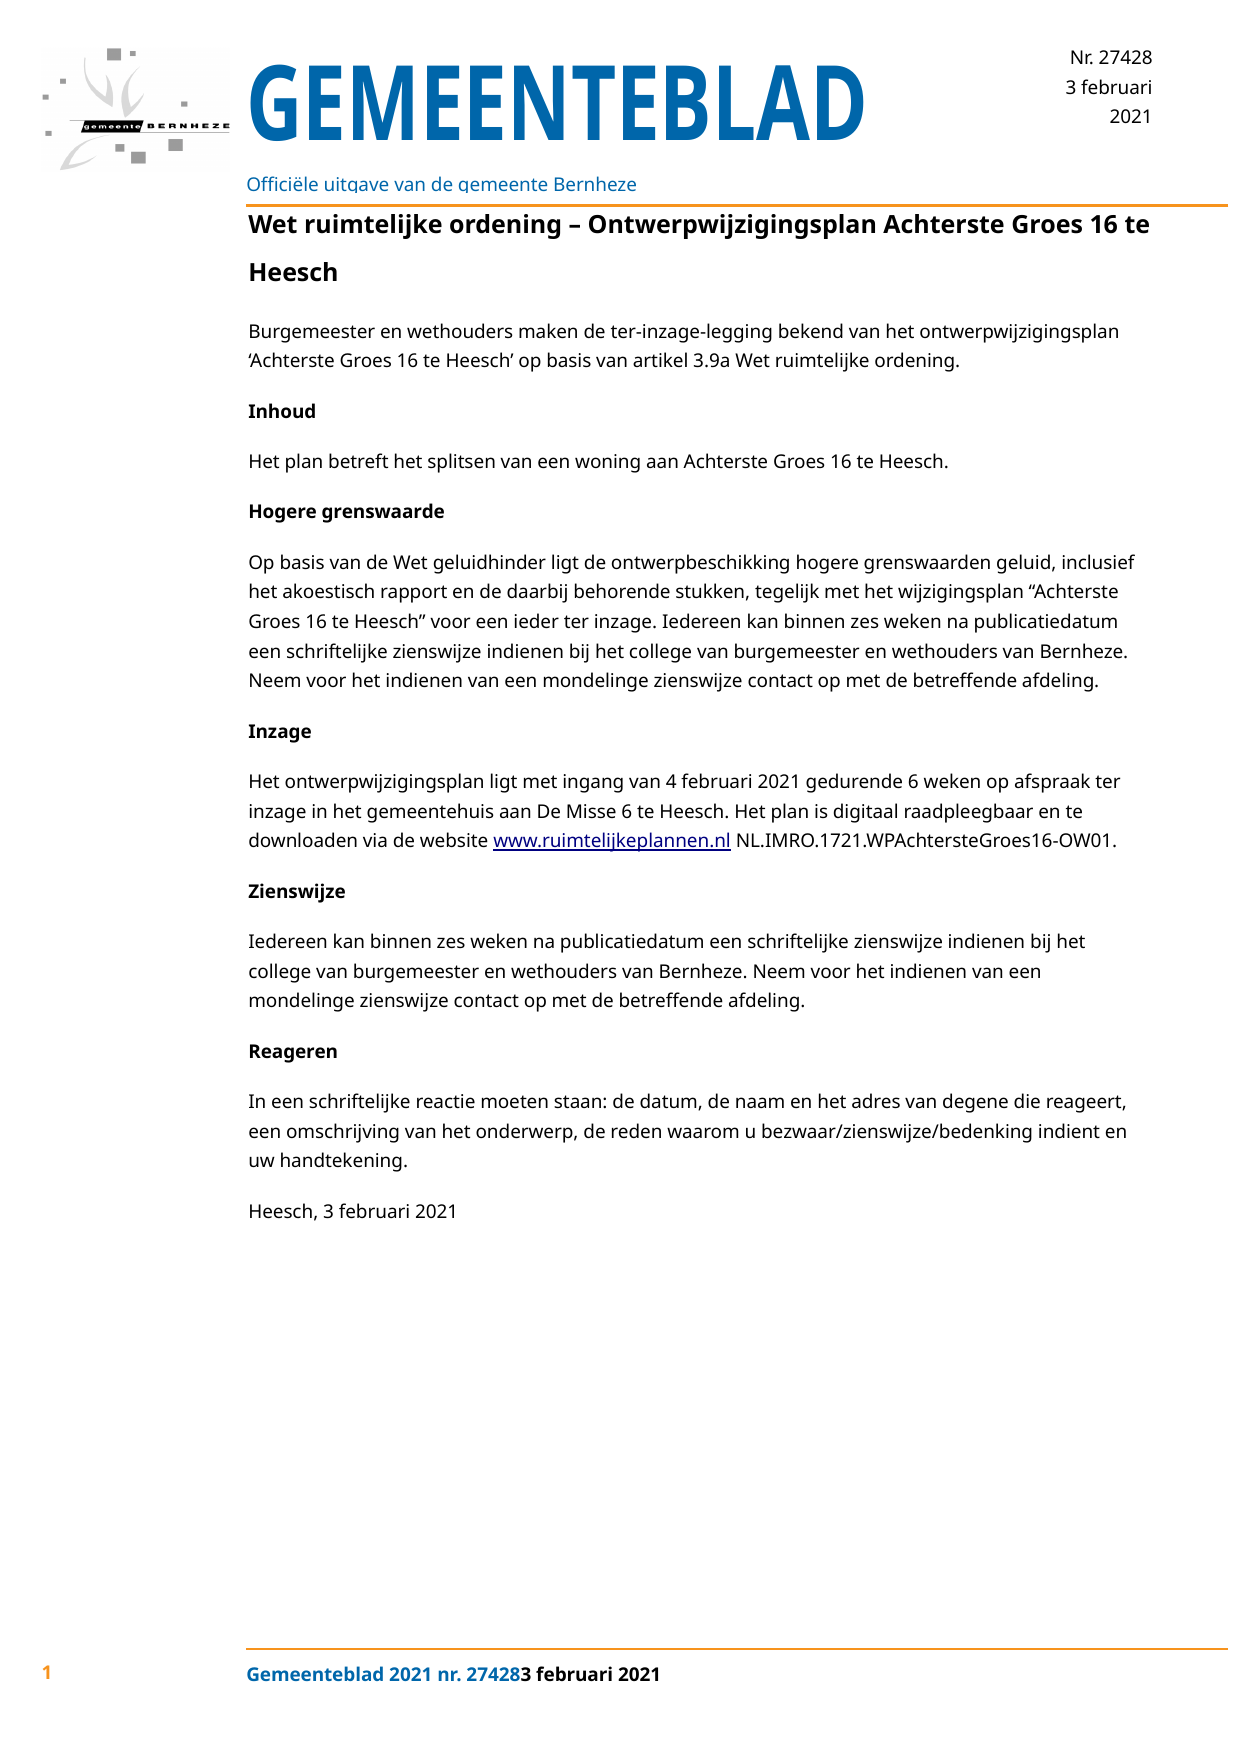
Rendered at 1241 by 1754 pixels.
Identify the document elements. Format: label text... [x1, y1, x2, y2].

text Inhoud [248, 398, 1152, 424]
text Inzage [248, 718, 1152, 744]
text Hogere grenswaarde [248, 499, 1152, 524]
text Burgemeester en wethouders maken de ter-inzage-legging bekend van het ontwerpwijzigingsplan ‘Achterste Groes 16 te Heesch’ op basis van artikel 3.9a Wet ruimtelijke ordening. [248, 318, 1152, 373]
text Het plan betreft het splitsen van een woning aan Achterste Groes 16 te Heesch. [248, 448, 1152, 474]
text Zienswijze [248, 878, 1152, 904]
text Wet ruimtelijke ordening – Ontwerpwijzigingsplan Achterste Groes 16 te Heesch [248, 207, 1152, 288]
picture [41, 47, 231, 172]
text Iedereen kan binnen zes weken na publicatiedatum een schriftelijke zienswijze indienen bij het college van burgemeester en wethouders van Bernheze. Neem voor het indienen van een mondelinge zienswijze contact op met de betreffende afdeling. [248, 928, 1152, 1013]
text Op basis van de Wet geluidhinder ligt de ontwerpbeschikking hogere grenswaarden geluid, inclusief het akoestisch rapport en de daarbij behorende stukken, tegelijk met het wijzigingsplan “Achterste Groes 16 te Heesch” voor een ieder ter inzage. Iedereen kan binnen zes weken na publicatiedatum een schriftelijke zienswijze indienen bij het college van burgemeester en wethouders van Bernheze. Neem voor het indienen van een mondelinge zienswijze contact op met de betreffende afdeling. [248, 549, 1152, 693]
text Heesch, 3 februari 2021 [248, 1198, 1152, 1224]
text Reageren [248, 1038, 1152, 1064]
text Het ontwerpwijzigingsplan ligt met ingang van 4 februari 2021 gedurende 6 weken op afspraak ter inzage in het gemeentehuis aan De Misse 6 te Heesch. Het plan is digitaal raadpleegbaar en te downloaden via de website www.ruimtelijkeplannen.nl NL.IMRO.1721.WPAchtersteGroes16-OW01. [248, 768, 1152, 853]
text In een schriftelijke reactie moeten staan: de datum, de naam en het adres van degene die reageert, een omschrijving van het onderwerp, de reden waarom u bezwaar/zienswijze/bedenking indient en uw handtekening. [248, 1088, 1152, 1173]
